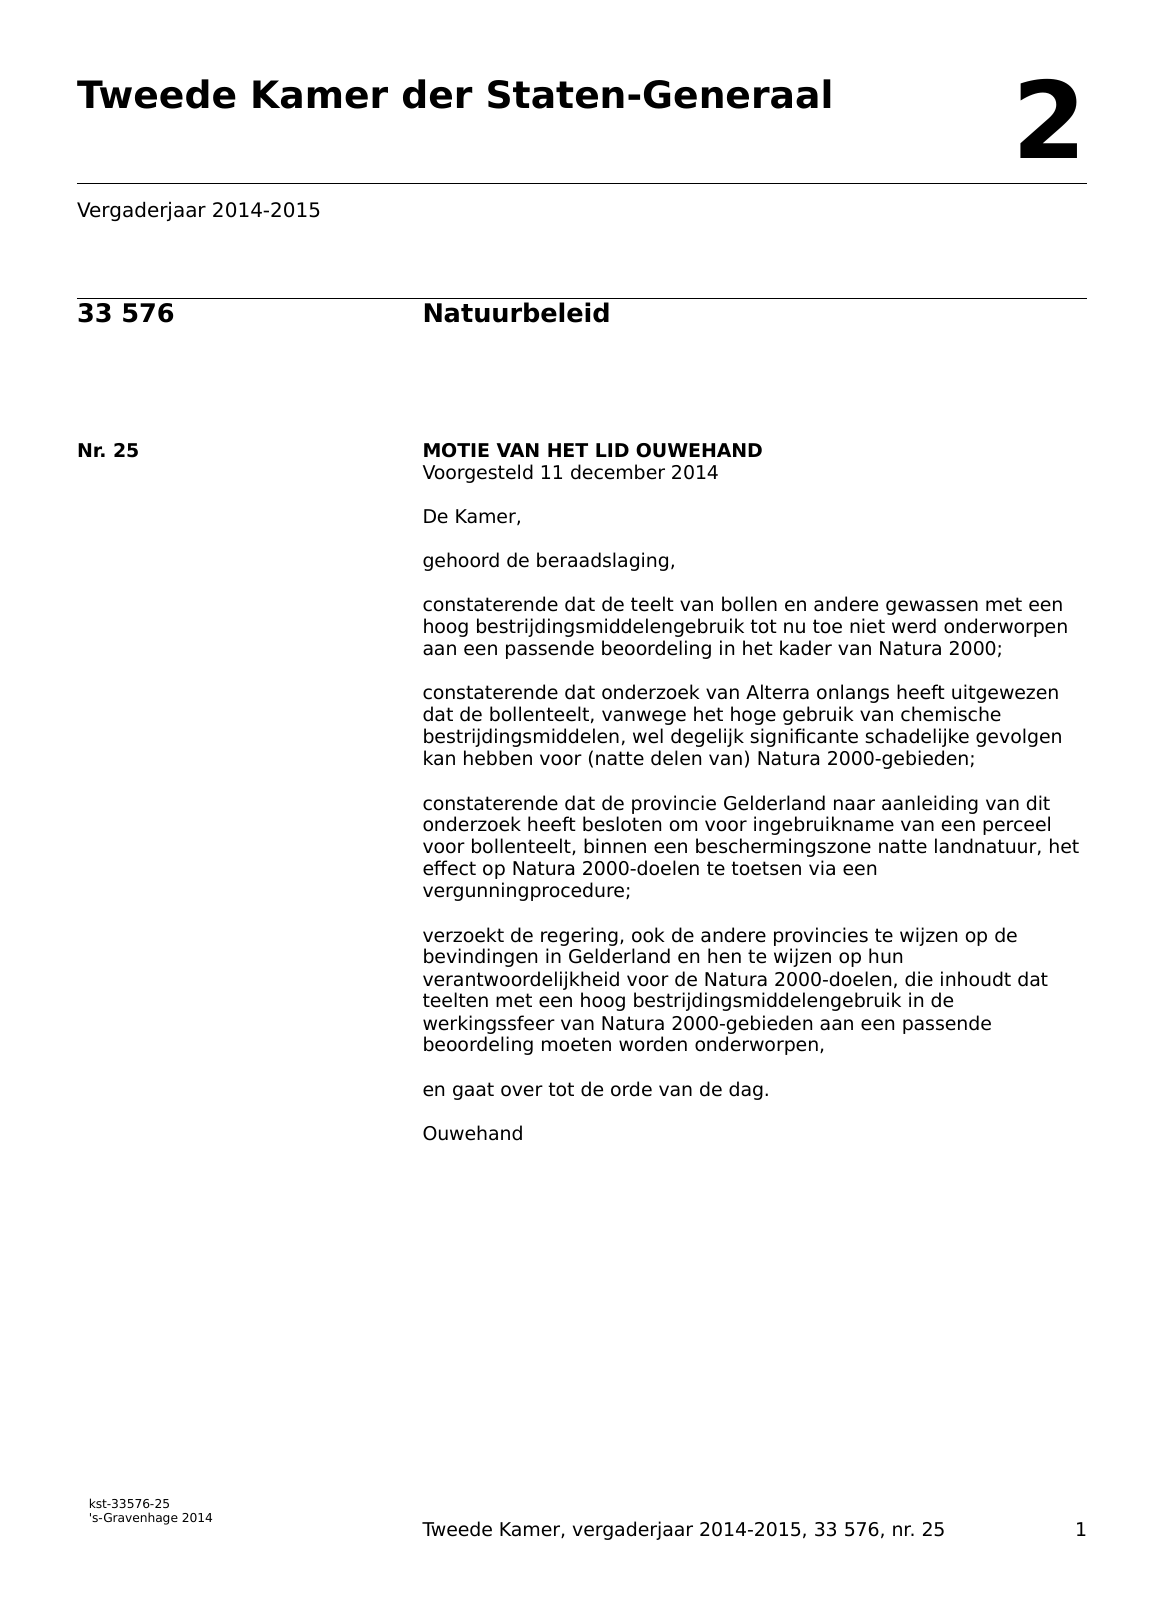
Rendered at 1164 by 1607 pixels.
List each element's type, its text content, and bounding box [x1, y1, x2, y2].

text constaterende dat de teelt van bollen en andere gewassen met een hoog bestrijdingsmiddelengebruik tot nu toe niet werd onderworpen aan een passende beoordeling in het kader van Natura 2000; [422, 594, 1087, 660]
text constaterende dat onderzoek van Alterra onlangs heeft uitgewezen dat de bollenteelt, vanwege het hoge gebruik van chemische bestrijdingsmiddelen, wel degelijk significante schadelijke gevolgen kan hebben voor (natte delen van) Natura 2000-gebieden; [422, 682, 1087, 770]
text Ouwehand [422, 1123, 1087, 1145]
subtitle Nr. 25 MOTIE VAN HET LID OUWEHAND [77, 440, 1087, 462]
table_header 2 [886, 59, 1087, 183]
subtitle 33 576 Natuurbeleid [77, 299, 1087, 329]
text kst-33576-25 [88, 1497, 323, 1511]
text constaterende dat de provincie Gelderland naar aanleiding van dit onderzoek heeft besloten om voor ingebruikname van een perceel voor bollenteelt, binnen een beschermingszone natte landnatuur, het effect op Natura 2000-doelen te toetsen via een vergunningprocedure; [422, 792, 1087, 902]
text gehoord de beraadslaging, [422, 550, 1087, 572]
text verzoekt de regering, ook de andere provincies te wijzen op de bevindingen in Gelderland en hen te wijzen op hun verantwoordelijkheid voor de Natura 2000-doelen, die inhoudt dat teelten met een hoog bestrijdingsmiddelengebruik in de werkingssfeer van Natura 2000-gebieden aan een passende beoordeling moeten worden onderworpen, [422, 924, 1087, 1056]
table_header Tweede Kamer der Staten-Generaal [77, 59, 886, 183]
text Voorgesteld 11 december 2014 [422, 462, 1087, 484]
text De Kamer, [422, 506, 1087, 528]
table_cell Vergaderjaar 2014-2015 [77, 184, 1087, 298]
text en gaat over tot de orde van de dag. [422, 1078, 1087, 1101]
text 's-Gravenhage 2014 [88, 1511, 323, 1525]
